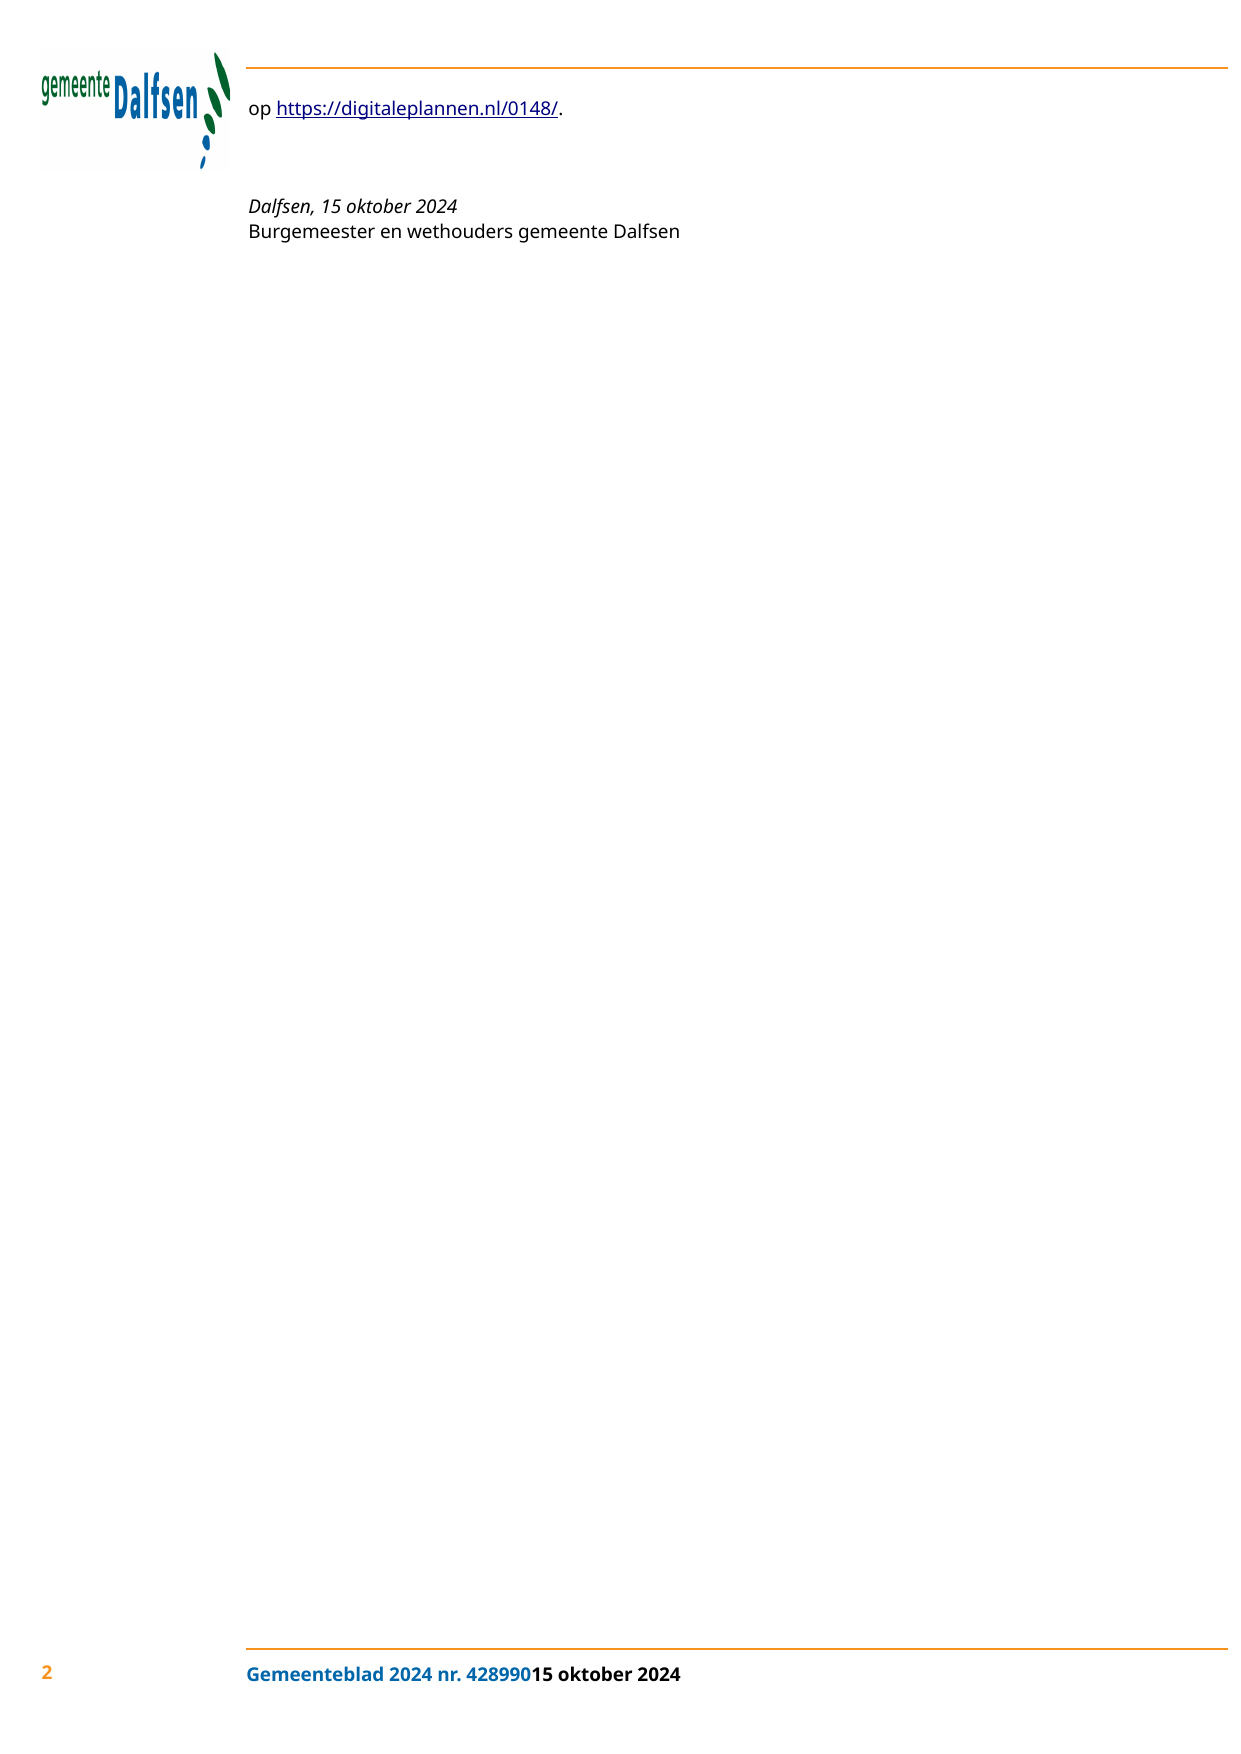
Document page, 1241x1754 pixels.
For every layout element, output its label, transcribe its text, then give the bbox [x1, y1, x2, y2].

text Dalfsen, 15 oktober 2024 [248, 193, 1152, 219]
text Burgemeester en wethouders gemeente Dalfsen [248, 219, 1152, 244]
text op https://digitaleplannen.nl/0148/. [248, 95, 1152, 121]
picture [41, 47, 231, 172]
